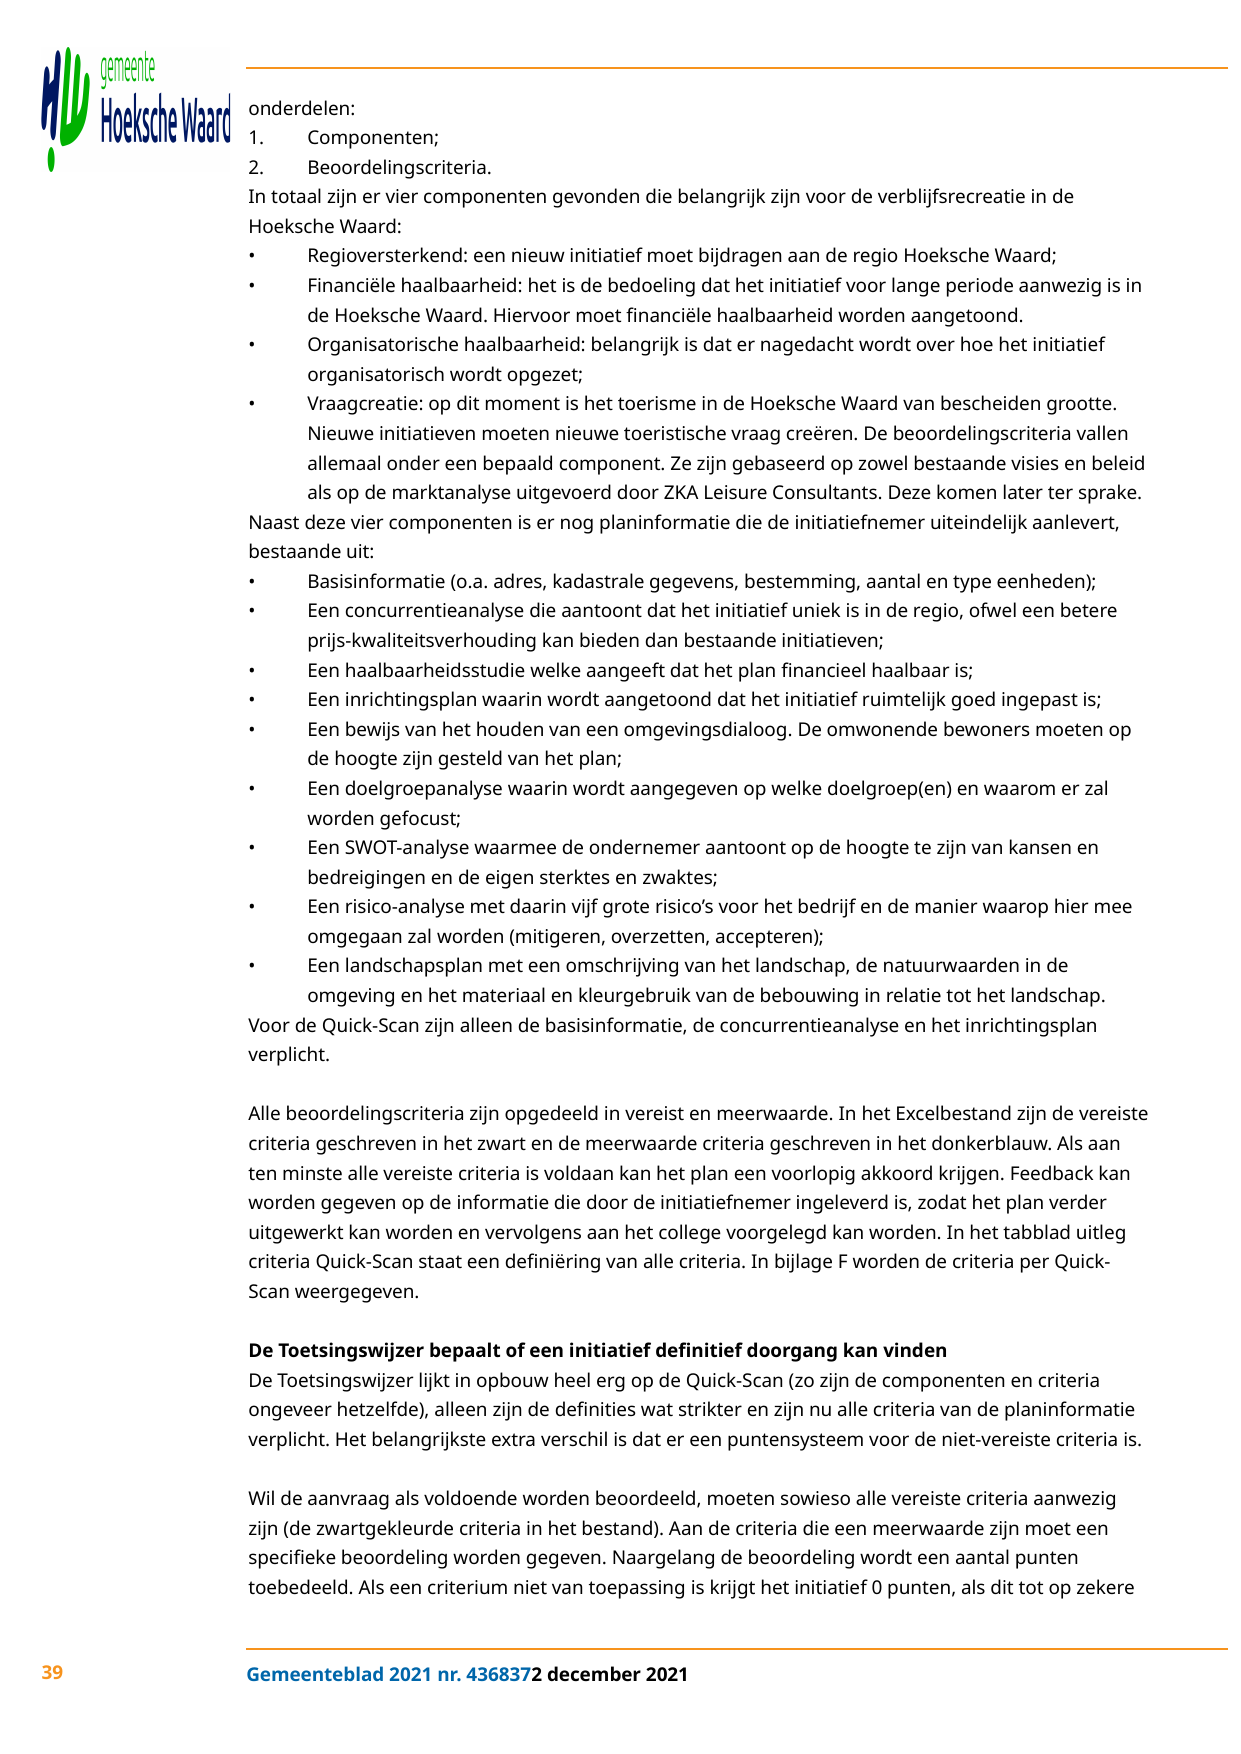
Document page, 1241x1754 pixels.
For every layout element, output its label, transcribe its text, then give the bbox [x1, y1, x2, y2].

list Beoordelingscriteria. [248, 154, 1152, 180]
text Naast deze vier componenten is er nog planinformatie die de initiatiefnemer uiteindelijk aanlevert, bestaande uit: [248, 509, 1152, 564]
list Financiële haalbaarheid: het is de bedoeling dat het initiatief voor lange periode aanwezig is in de Hoeksche Waard. Hiervoor moet financiële haalbaarheid worden aangetoond. [248, 272, 1152, 328]
text In totaal zijn er vier componenten gevonden die belangrijk zijn voor de verblijfsrecreatie in de Hoeksche Waard: [248, 183, 1152, 239]
list Een inrichtingsplan waarin wordt aangetoond dat het initiatief ruimtelijk goed ingepast is; [248, 686, 1152, 712]
picture [41, 47, 231, 172]
list Een bewijs van het houden van een omgevingsdialoog. De omwonende bewoners moeten op de hoogte zijn gesteld van het plan; [248, 716, 1152, 771]
text De Toetsingswijzer lijkt in opbouw heel erg op de Quick-Scan (zo zijn de componenten en criteria ongeveer hetzelfde), alleen zijn de definities wat strikter en zijn nu alle criteria van de planinformatie verplicht. Het belangrijkste extra verschil is dat er een puntensysteem voor de niet-vereiste criteria is. [248, 1367, 1152, 1452]
list Een haalbaarheidsstudie welke aangeeft dat het plan financieel haalbaar is; [248, 657, 1152, 683]
list Vraagcreatie: op dit moment is het toerisme in de Hoeksche Waard van bescheiden grootte. Nieuwe initiatieven moeten nieuwe toeristische vraag creëren. De beoordelingscriteria vallen allemaal onder een bepaald component. Ze zijn gebaseerd op zowel bestaande visies en beleid als op de marktanalyse uitgevoerd door ZKA Leisure Consultants. Deze komen later ter sprake. [248, 391, 1152, 505]
list Een concurrentieanalyse die aantoont dat het initiatief uniek is in de regio, ofwel een betere prijs-kwaliteitsverhouding kan bieden dan bestaande initiatieven; [248, 598, 1152, 653]
list Een doelgroepanalyse waarin wordt aangegeven op welke doelgroep(en) en waarom er zal worden gefocust; [248, 775, 1152, 831]
list Componenten; [248, 124, 1152, 150]
list Een risico-analyse met daarin vijf grote risico’s voor het bedrijf en de manier waarop hier mee omgegaan zal worden (mitigeren, overzetten, accepteren); [248, 893, 1152, 949]
list Organisatorische haalbaarheid: belangrijk is dat er nagedacht wordt over hoe het initiatief organisatorisch wordt opgezet; [248, 331, 1152, 387]
list Regioversterkend: een nieuw initiatief moet bijdragen aan de regio Hoeksche Waard; [248, 243, 1152, 268]
text Voor de Quick-Scan zijn alleen de basisinformatie, de concurrentieanalyse en het inrichtingsplan verplicht. [248, 1012, 1152, 1067]
text Alle beoordelingscriteria zijn opgedeeld in vereist en meerwaarde. In het Excelbestand zijn de vereiste criteria geschreven in het zwart en de meerwaarde criteria geschreven in het donkerblauw. Als aan ten minste alle vereiste criteria is voldaan kan het plan een voorlopig akkoord krijgen. Feedback kan worden gegeven op de informatie die door de initiatiefnemer ingeleverd is, zodat het plan verder uitgewerkt kan worden en vervolgens aan het college voorgelegd kan worden. In het tabblad uitleg criteria Quick-Scan staat een definiëring van alle criteria. In bijlage F worden de criteria per Quick-Scan weergegeven. [248, 1101, 1152, 1304]
text Wil de aanvraag als voldoende worden beoordeeld, moeten sowieso alle vereiste criteria aanwezig zijn (de zwartgekleurde criteria in het bestand). Aan de criteria die een meerwaarde zijn moet een specifieke beoordeling worden gegeven. Naargelang de beoordeling wordt een aantal punten toebedeeld. Als een criterium niet van toepassing is krijgt het initiatief 0 punten, als dit tot op zekere [248, 1485, 1152, 1600]
text De Toetsingswijzer bepaalt of een initiatief definitief doorgang kan vinden [248, 1337, 1152, 1363]
list Een SWOT-analyse waarmee de ondernemer aantoont op de hoogte te zijn van kansen en bedreigingen en de eigen sterktes en zwaktes; [248, 834, 1152, 890]
list Een landschapsplan met een omschrijving van het landschap, de natuurwaarden in de omgeving en het materiaal en kleurgebruik van de bebouwing in relatie tot het landschap. [248, 953, 1152, 1008]
list Basisinformatie (o.a. adres, kadastrale gegevens, bestemming, aantal en type eenheden); [248, 568, 1152, 594]
text onderdelen: [248, 95, 1152, 121]
